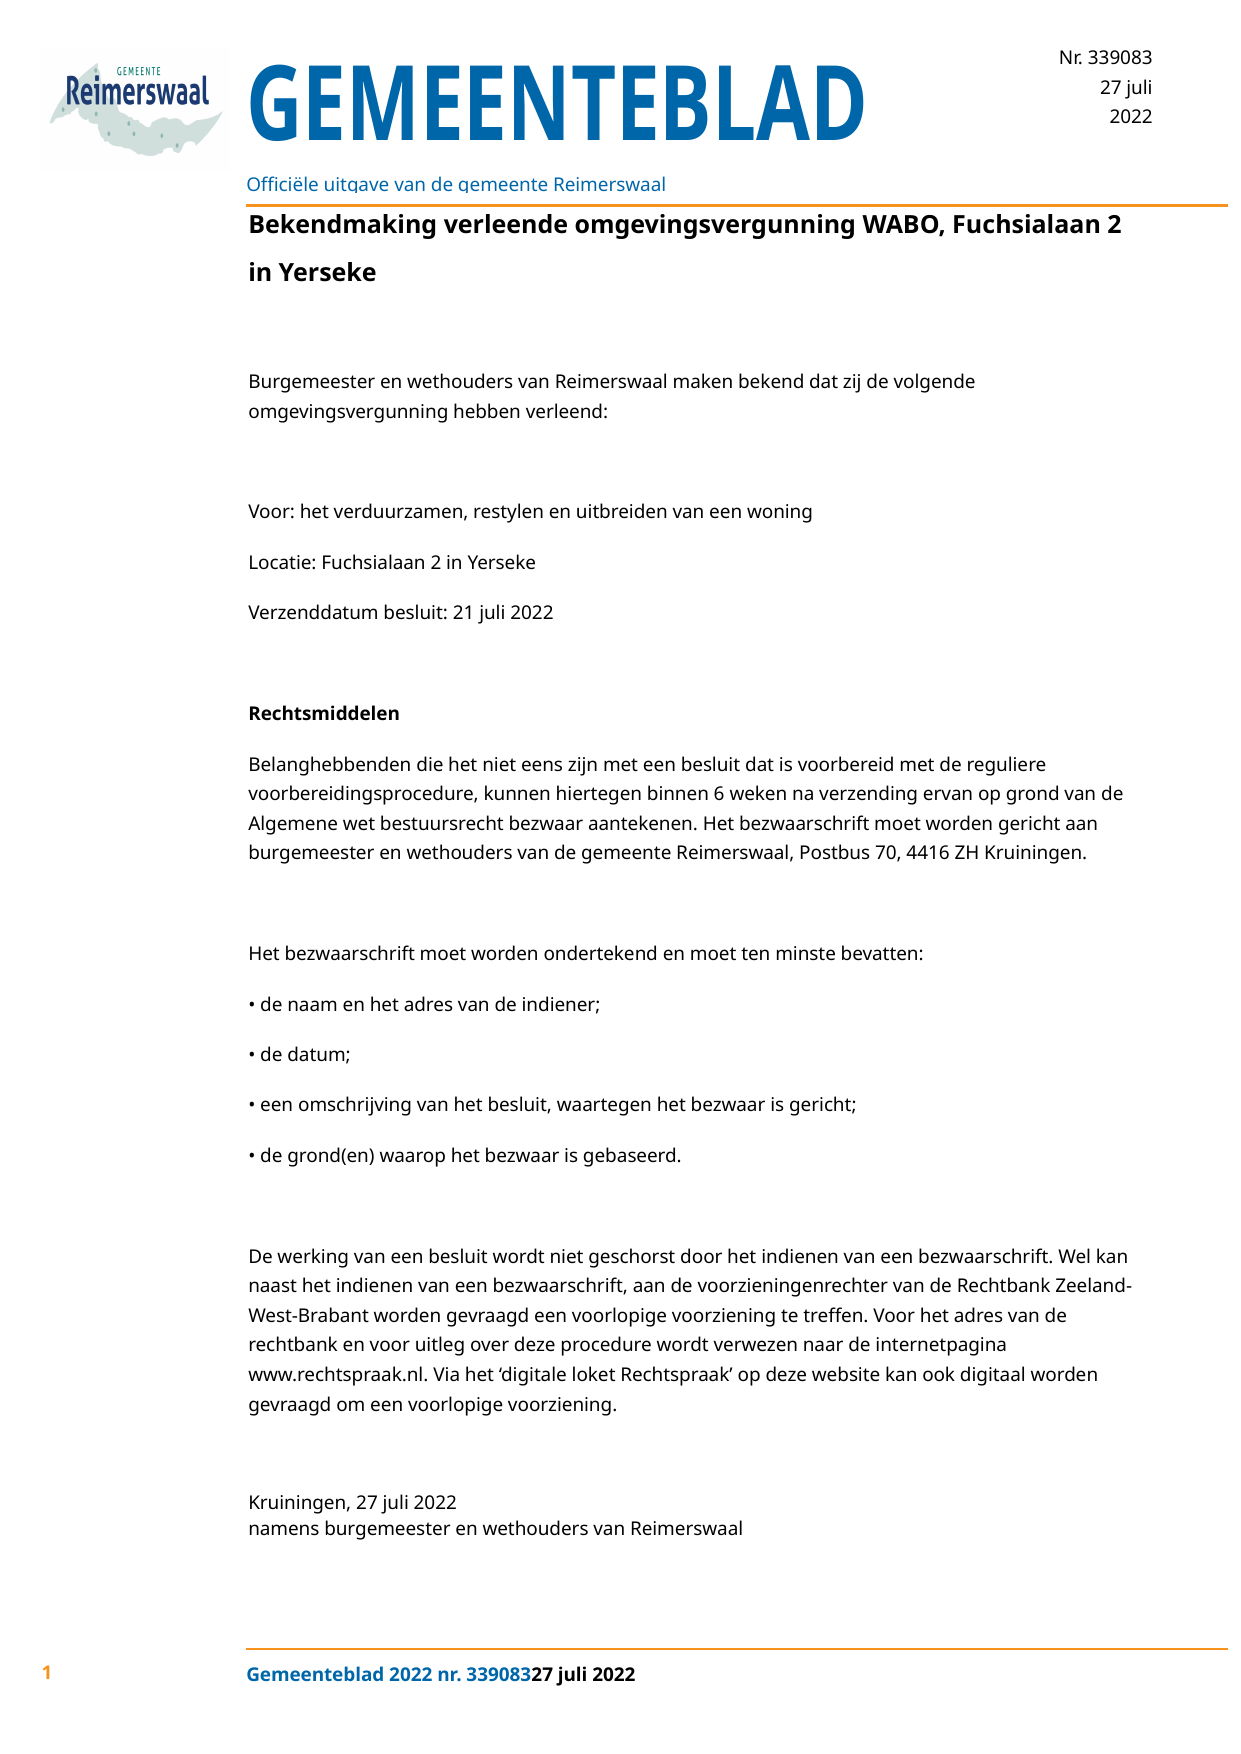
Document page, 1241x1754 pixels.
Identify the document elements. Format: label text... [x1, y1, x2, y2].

text • de naam en het adres van de indiener; [248, 991, 1152, 1017]
text • de grond(en) waarop het bezwaar is gebaseerd. [248, 1142, 1152, 1168]
text Rechtsmiddelen [248, 700, 1152, 726]
text Bekendmaking verleende omgevingsvergunning WABO, Fuchsialaan 2 in Yerseke [248, 207, 1152, 288]
text Locatie: Fuchsialaan 2 in Yerseke [248, 549, 1152, 575]
text Belanghebbenden die het niet eens zijn met een besluit dat is voorbereid met de reguliere voorbereidingsprocedure, kunnen hiertegen binnen 6 weken na verzending ervan op grond van de Algemene wet bestuursrecht bezwaar aantekenen. Het bezwaarschrift moet worden gericht aan burgemeester en wethouders van de gemeente Reimerswaal, Postbus 70, 4416 ZH Kruiningen. [248, 751, 1152, 865]
text Het bezwaarschrift moet worden ondertekend en moet ten minste bevatten: [248, 940, 1152, 966]
text Burgemeester en wethouders van Reimerswaal maken bekend dat zij de volgende omgevingsvergunning hebben verleend: [248, 368, 1152, 424]
text • de datum; [248, 1041, 1152, 1067]
text De werking van een besluit wordt niet geschorst door het indienen van een bezwaarschrift. Wel kan naast het indienen van een bezwaarschrift, aan de voorzieningenrechter van de Rechtbank Zeeland-West-Brabant worden gevraagd een voorlopige voorziening te treffen. Voor het adres van de rechtbank en voor uitleg over deze procedure wordt verwezen naar de internetpagina www.rechtspraak.nl. Via het ‘digitale loket Rechtspraak’ op deze website kan ook digitaal worden gevraagd om een voorlopige voorziening. [248, 1243, 1152, 1417]
text namens burgemeester en wethouders van Reimerswaal [248, 1515, 1152, 1541]
text • een omschrijving van het besluit, waartegen het bezwaar is gericht; [248, 1092, 1152, 1117]
text Voor: het verduurzamen, restylen en uitbreiden van een woning [248, 499, 1152, 524]
text Kruiningen, 27 juli 2022 [248, 1489, 1152, 1515]
text Verzenddatum besluit: 21 juli 2022 [248, 599, 1152, 625]
picture [41, 47, 231, 172]
